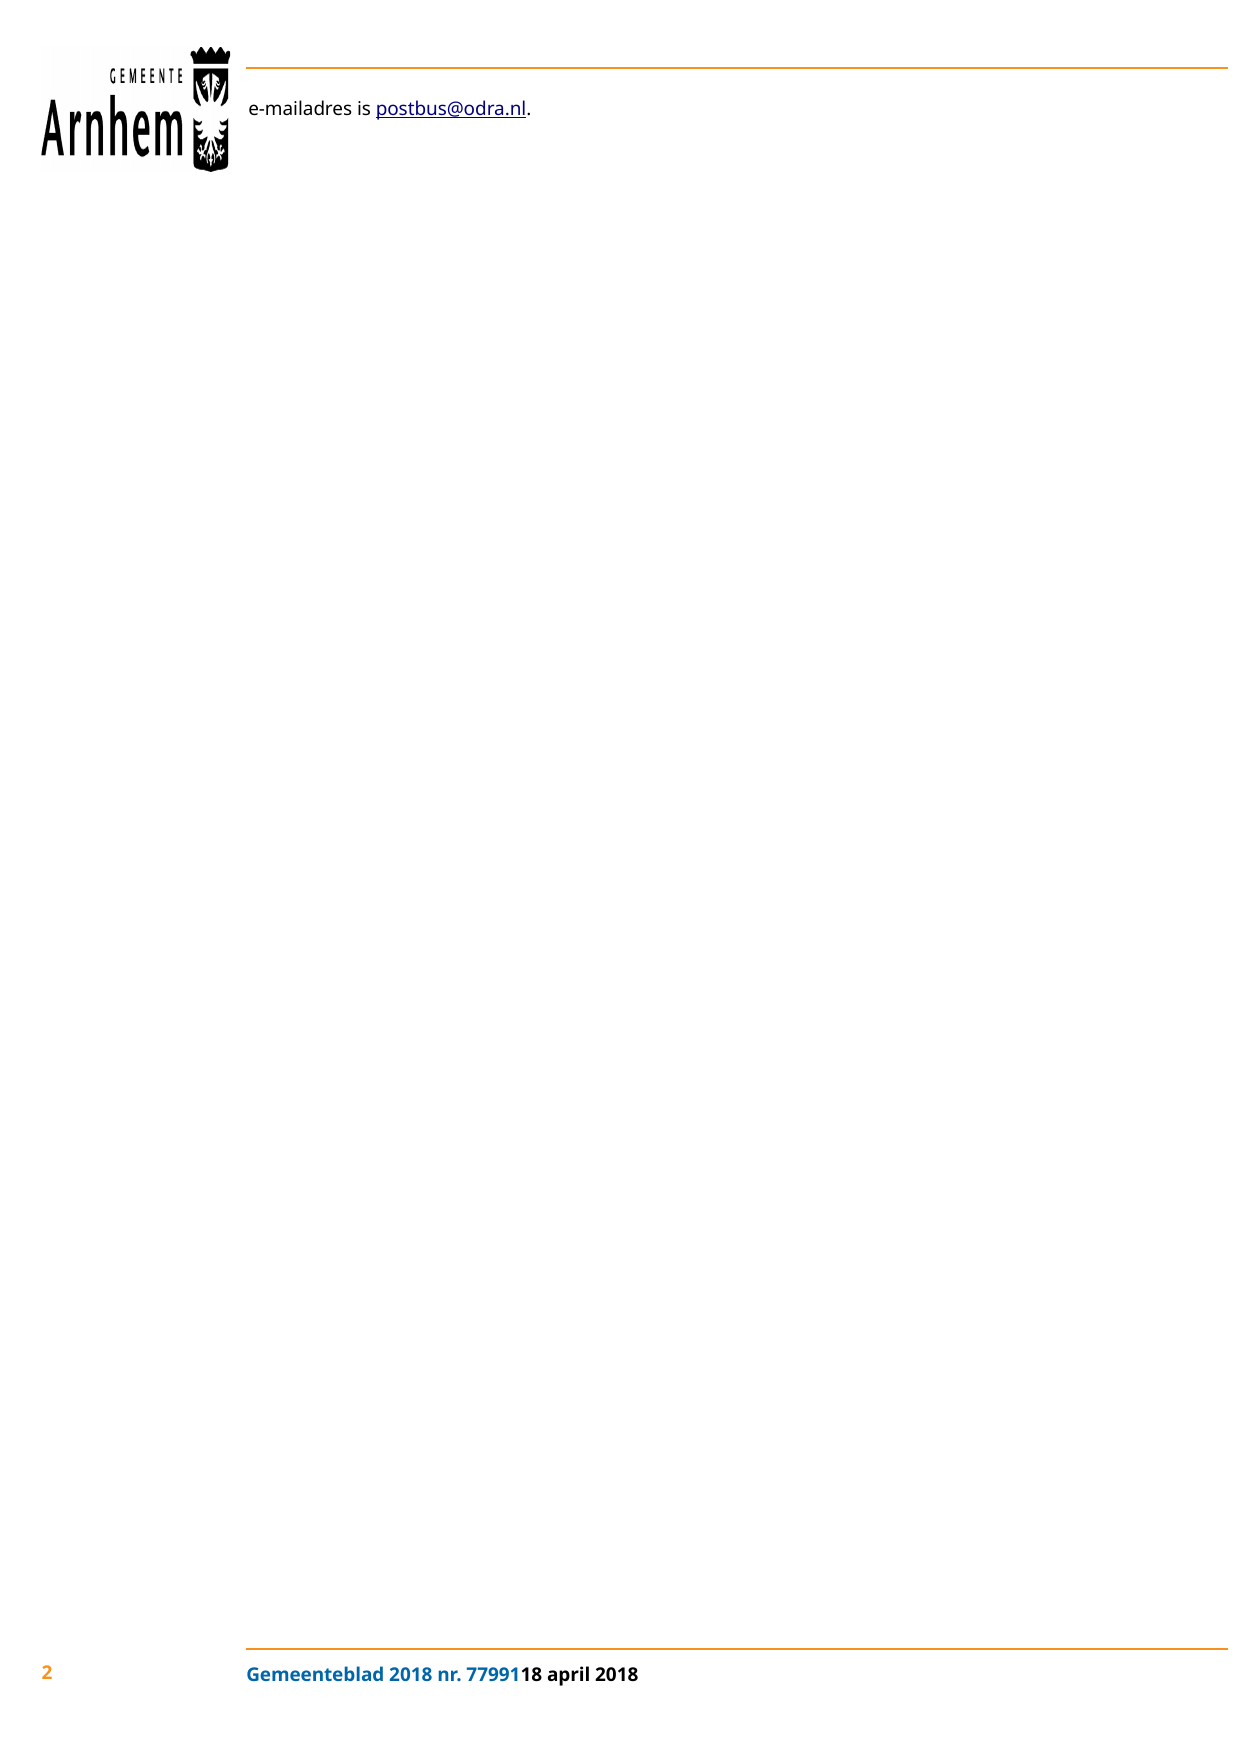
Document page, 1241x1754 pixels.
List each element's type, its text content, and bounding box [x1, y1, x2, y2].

picture [41, 47, 231, 172]
text e-mailadres is postbus@odra.nl. [248, 95, 1152, 121]
